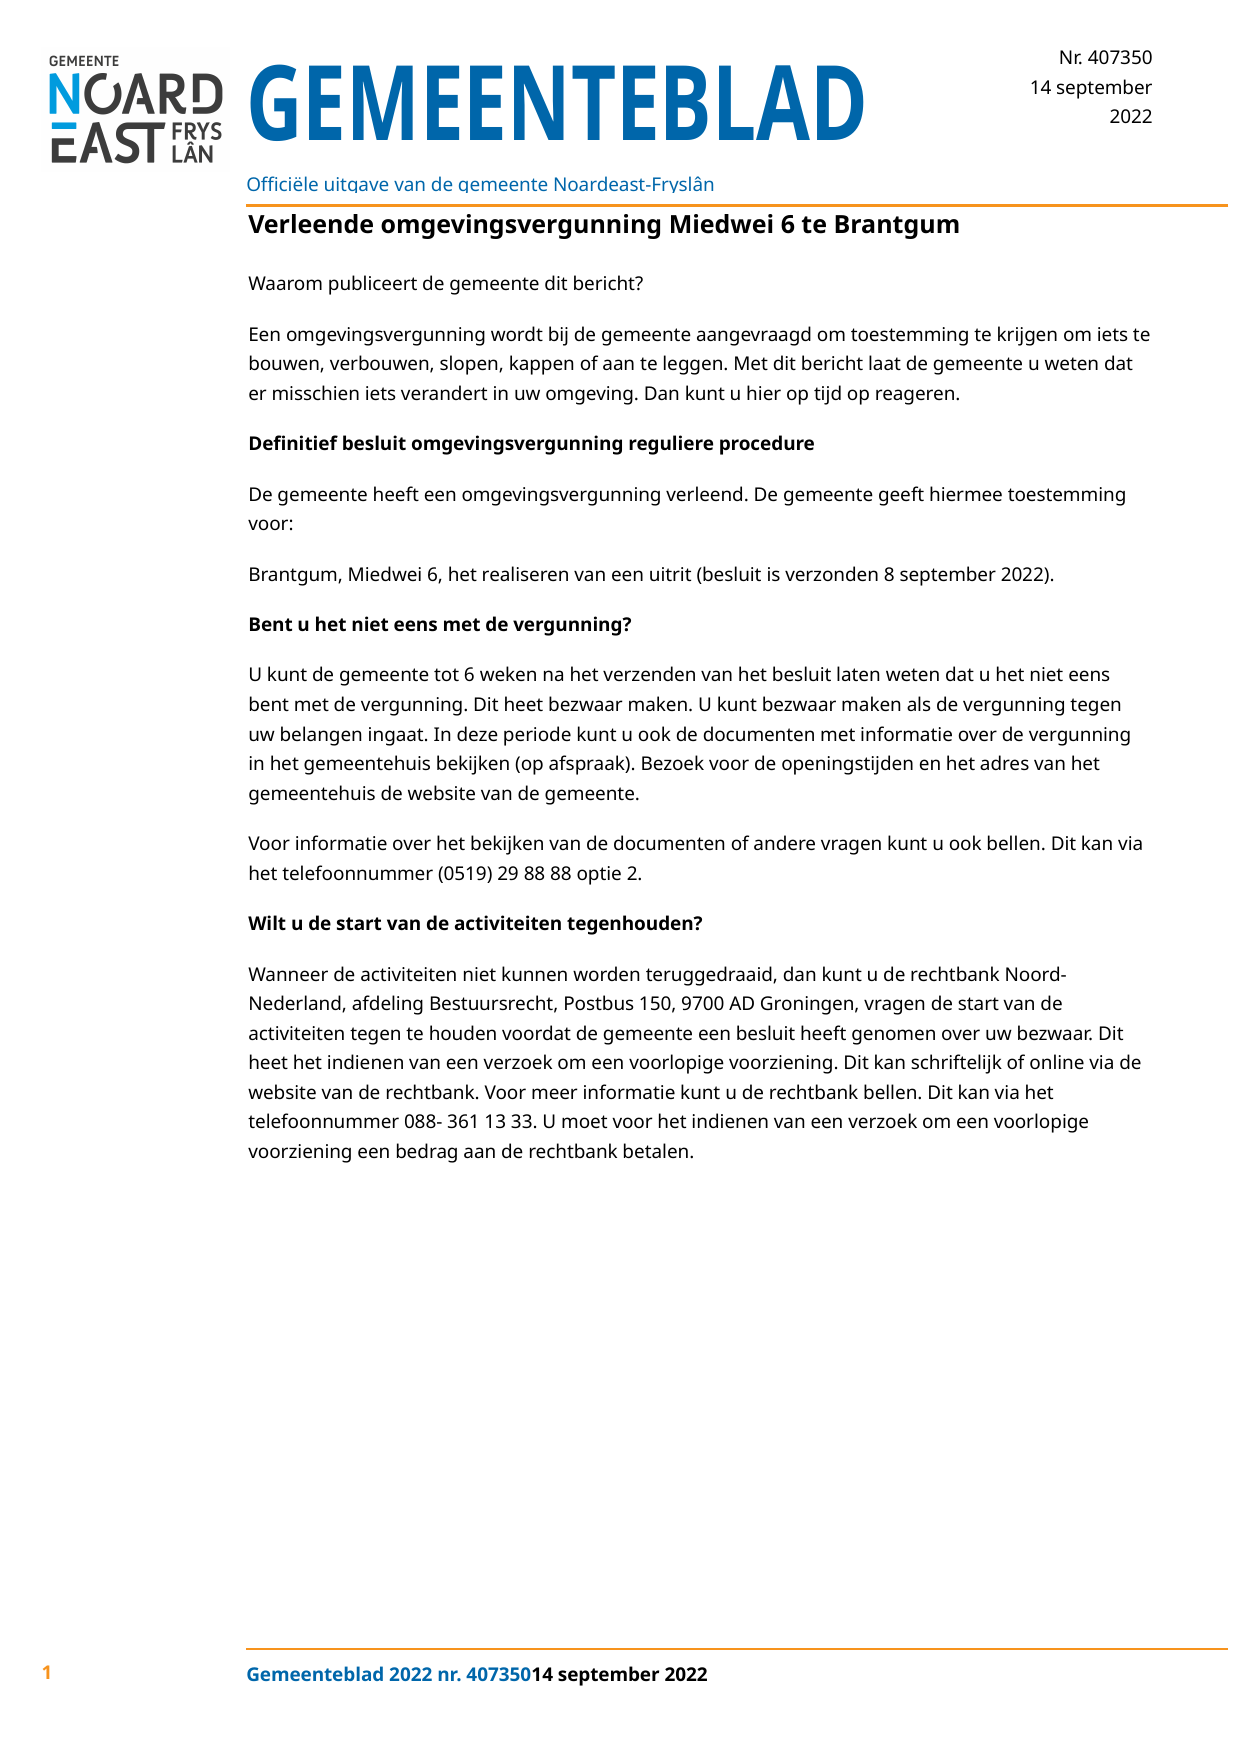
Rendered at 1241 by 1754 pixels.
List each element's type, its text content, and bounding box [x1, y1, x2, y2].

text U kunt de gemeente tot 6 weken na het verzenden van het besluit laten weten dat u het niet eens bent met de vergunning. Dit heet bezwaar maken. U kunt bezwaar maken als de vergunning tegen uw belangen ingaat. In deze periode kunt u ook de documenten met informatie over de vergunning in het gemeentehuis bekijken (op afspraak). Bezoek voor de openingstijden en het adres van het gemeentehuis de website van de gemeente. [248, 662, 1152, 806]
text Definitief besluit omgevingsvergunning reguliere procedure [248, 430, 1152, 456]
text Wilt u de start van de activiteiten tegenhouden? [248, 910, 1152, 936]
text Wanneer de activiteiten niet kunnen worden teruggedraaid, dan kunt u de rechtbank Noord-Nederland, afdeling Bestuursrecht, Postbus 150, 9700 AD Groningen, vragen de start van de activiteiten tegen te houden voordat de gemeente een besluit heeft genomen over uw bezwaar. Dit heet het indienen van een verzoek om een voorlopige voorziening. Dit kan schriftelijk of online via de website van de rechtbank. Voor meer informatie kunt u de rechtbank bellen. Dit kan via het telefoonnummer 088- 361 13 33. U moet voor het indienen van een verzoek om een voorlopige voorziening een bedrag aan de rechtbank betalen. [248, 961, 1152, 1164]
text Voor informatie over het bekijken van de documenten of andere vragen kunt u ook bellen. Dit kan via het telefoonnummer (0519) 29 88 88 optie 2. [248, 830, 1152, 886]
text Brantgum, Miedwei 6, het realiseren van een uitrit (besluit is verzonden 8 september 2022). [248, 561, 1152, 586]
text Verleende omgevingsvergunning Miedwei 6 te Brantgum [248, 207, 1152, 241]
text De gemeente heeft een omgevingsvergunning verleend. De gemeente geeft hiermee toestemming voor: [248, 481, 1152, 536]
text Waarom publiceert de gemeente dit bericht? [248, 270, 1152, 296]
picture [41, 47, 231, 172]
text Bent u het niet eens met de vergunning? [248, 611, 1152, 637]
text Een omgevingsvergunning wordt bij de gemeente aangevraagd om toestemming te krijgen om iets te bouwen, verbouwen, slopen, kappen of aan te leggen. Met dit bericht laat de gemeente u weten dat er misschien iets verandert in uw omgeving. Dan kunt u hier op tijd op reageren. [248, 321, 1152, 406]
